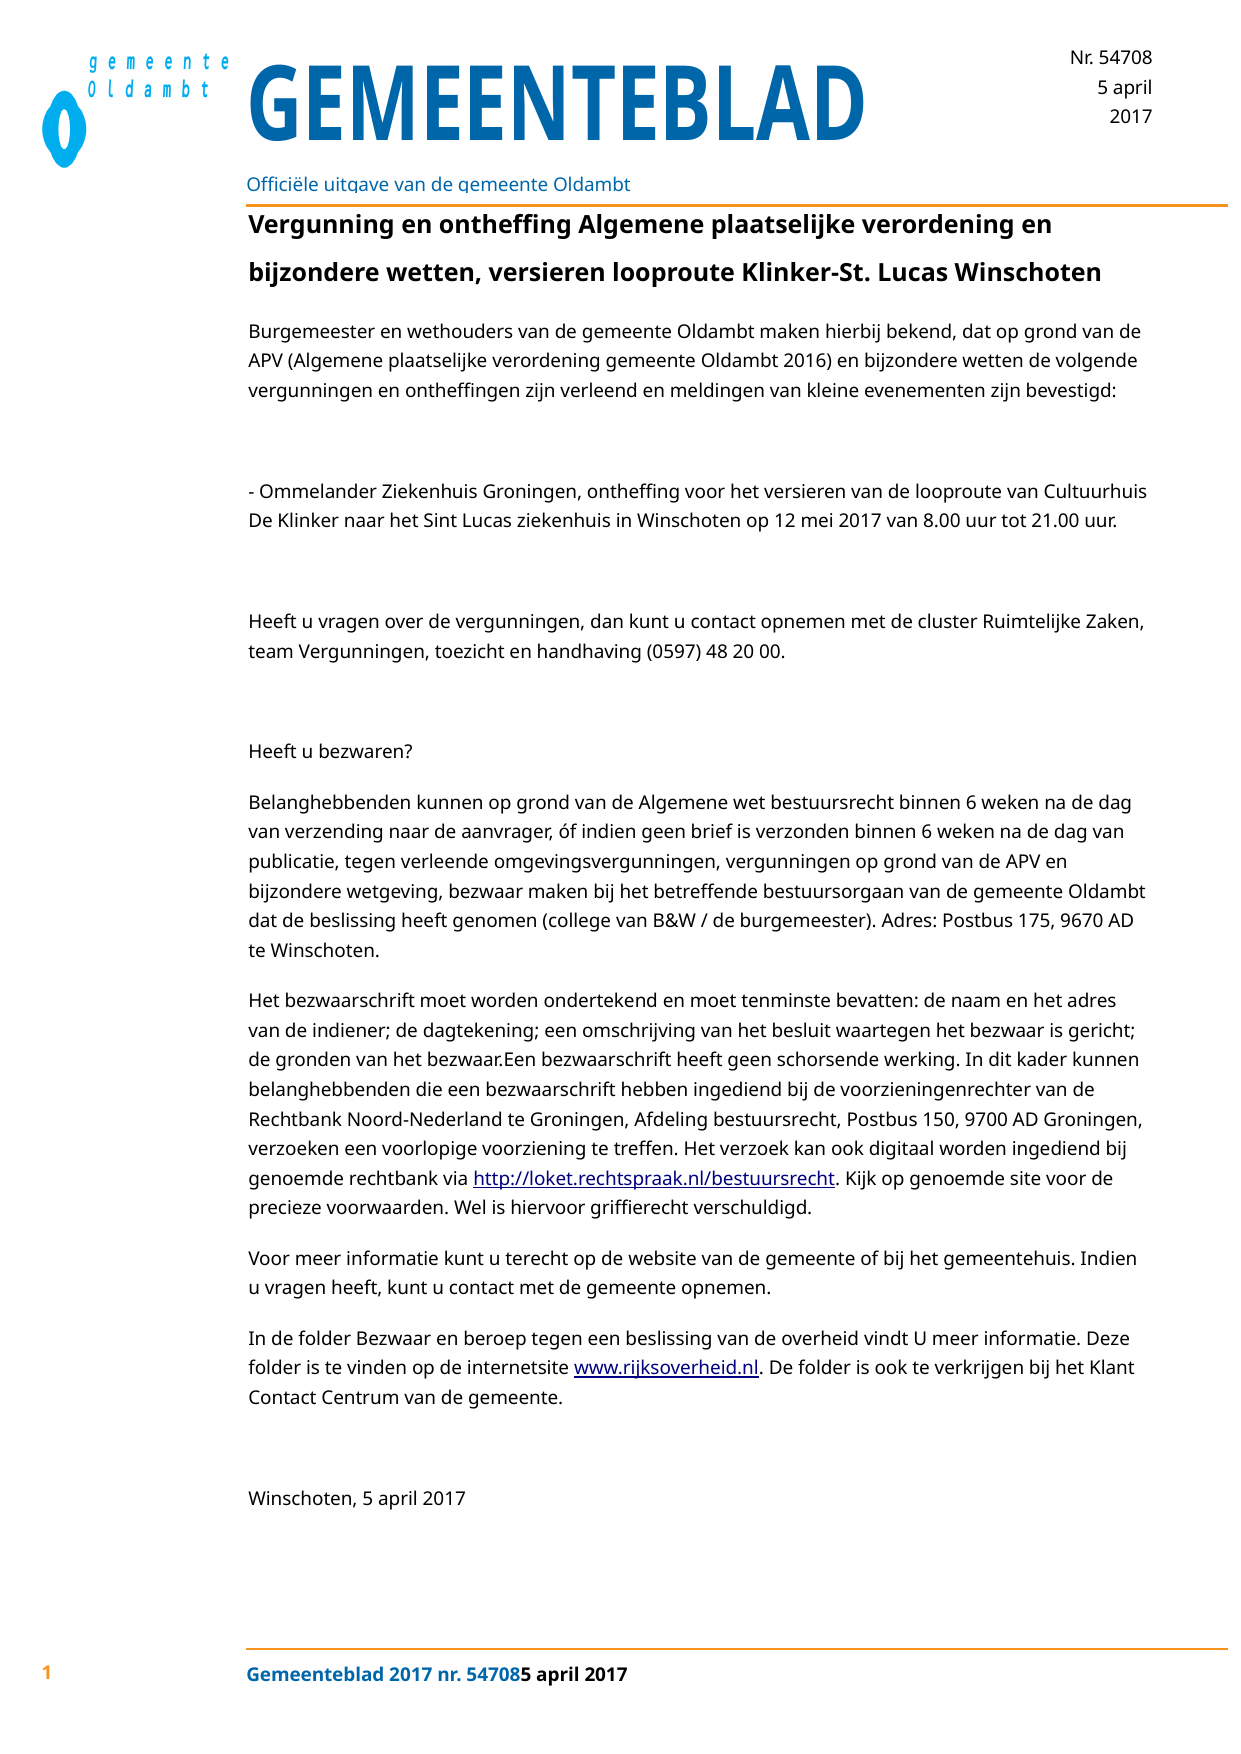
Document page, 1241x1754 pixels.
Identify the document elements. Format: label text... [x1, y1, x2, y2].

text Voor meer informatie kunt u terecht op de website van de gemeente of bij het gemeentehuis. Indien u vragen heeft, kunt u contact met de gemeente opnemen. [248, 1245, 1152, 1300]
text Het bezwaarschrift moet worden ondertekend en moet tenminste bevatten: de naam en het adres van de indiener; de dagtekening; een omschrijving van het besluit waartegen het bezwaar is gericht; de gronden van het bezwaar.Een bezwaarschrift heeft geen schorsende werking. In dit kader kunnen belanghebbenden die een bezwaarschrift hebben ingediend bij de voorzieningenrechter van de Rechtbank Noord-Nederland te Groningen, Afdeling bestuursrecht, Postbus 150, 9700 AD Groningen, verzoeken een voorlopige voorziening te treffen. Het verzoek kan ook digitaal worden ingediend bij genoemde rechtbank via http://loket.rechtspraak.nl/bestuursrecht. Kijk op genoemde site voor de precieze voorwaarden. Wel is hiervoor griffierecht verschuldigd. [248, 987, 1152, 1220]
text Heeft u vragen over de vergunningen, dan kunt u contact opnemen met de cluster Ruimtelijke Zaken, team Vergunningen, toezicht en handhaving (0597) 48 20 00. [248, 608, 1152, 664]
text In de folder Bezwaar en beroep tegen een beslissing van de overheid vindt U meer informatie. Deze folder is te vinden op de internetsite www.rijksoverheid.nl. De folder is ook te verkrijgen bij het Klant Contact Centrum van de gemeente. [248, 1325, 1152, 1410]
text Belanghebbenden kunnen op grond van de Algemene wet bestuursrecht binnen 6 weken na de dag van verzending naar de aanvrager, óf indien geen brief is verzonden binnen 6 weken na de dag van publicatie, tegen verleende omgevingsvergunningen, vergunningen op grond van de APV en bijzondere wetgeving, bezwaar maken bij het betreffende bestuursorgaan van de gemeente Oldambt dat de beslissing heeft genomen (college van B&W / de burgemeester). Adres: Postbus 175, 9670 AD te Winschoten. [248, 789, 1152, 963]
text - Ommelander Ziekenhuis Groningen, ontheffing voor het versieren van de looproute van Cultuurhuis De Klinker naar het Sint Lucas ziekenhuis in Winschoten op 12 mei 2017 van 8.00 uur tot 21.00 uur. [248, 478, 1152, 533]
picture [41, 47, 231, 172]
text Vergunning en ontheffing Algemene plaatselijke verordening en bijzondere wetten, versieren looproute Klinker-St. Lucas Winschoten [248, 207, 1152, 288]
text Heeft u bezwaren? [248, 739, 1152, 764]
text Burgemeester en wethouders van de gemeente Oldambt maken hierbij bekend, dat op grond van de APV (Algemene plaatselijke verordening gemeente Oldambt 2016) en bijzondere wetten de volgende vergunningen en ontheffingen zijn verleend en meldingen van kleine evenementen zijn bevestigd: [248, 318, 1152, 403]
text Winschoten, 5 april 2017 [248, 1485, 1152, 1511]
